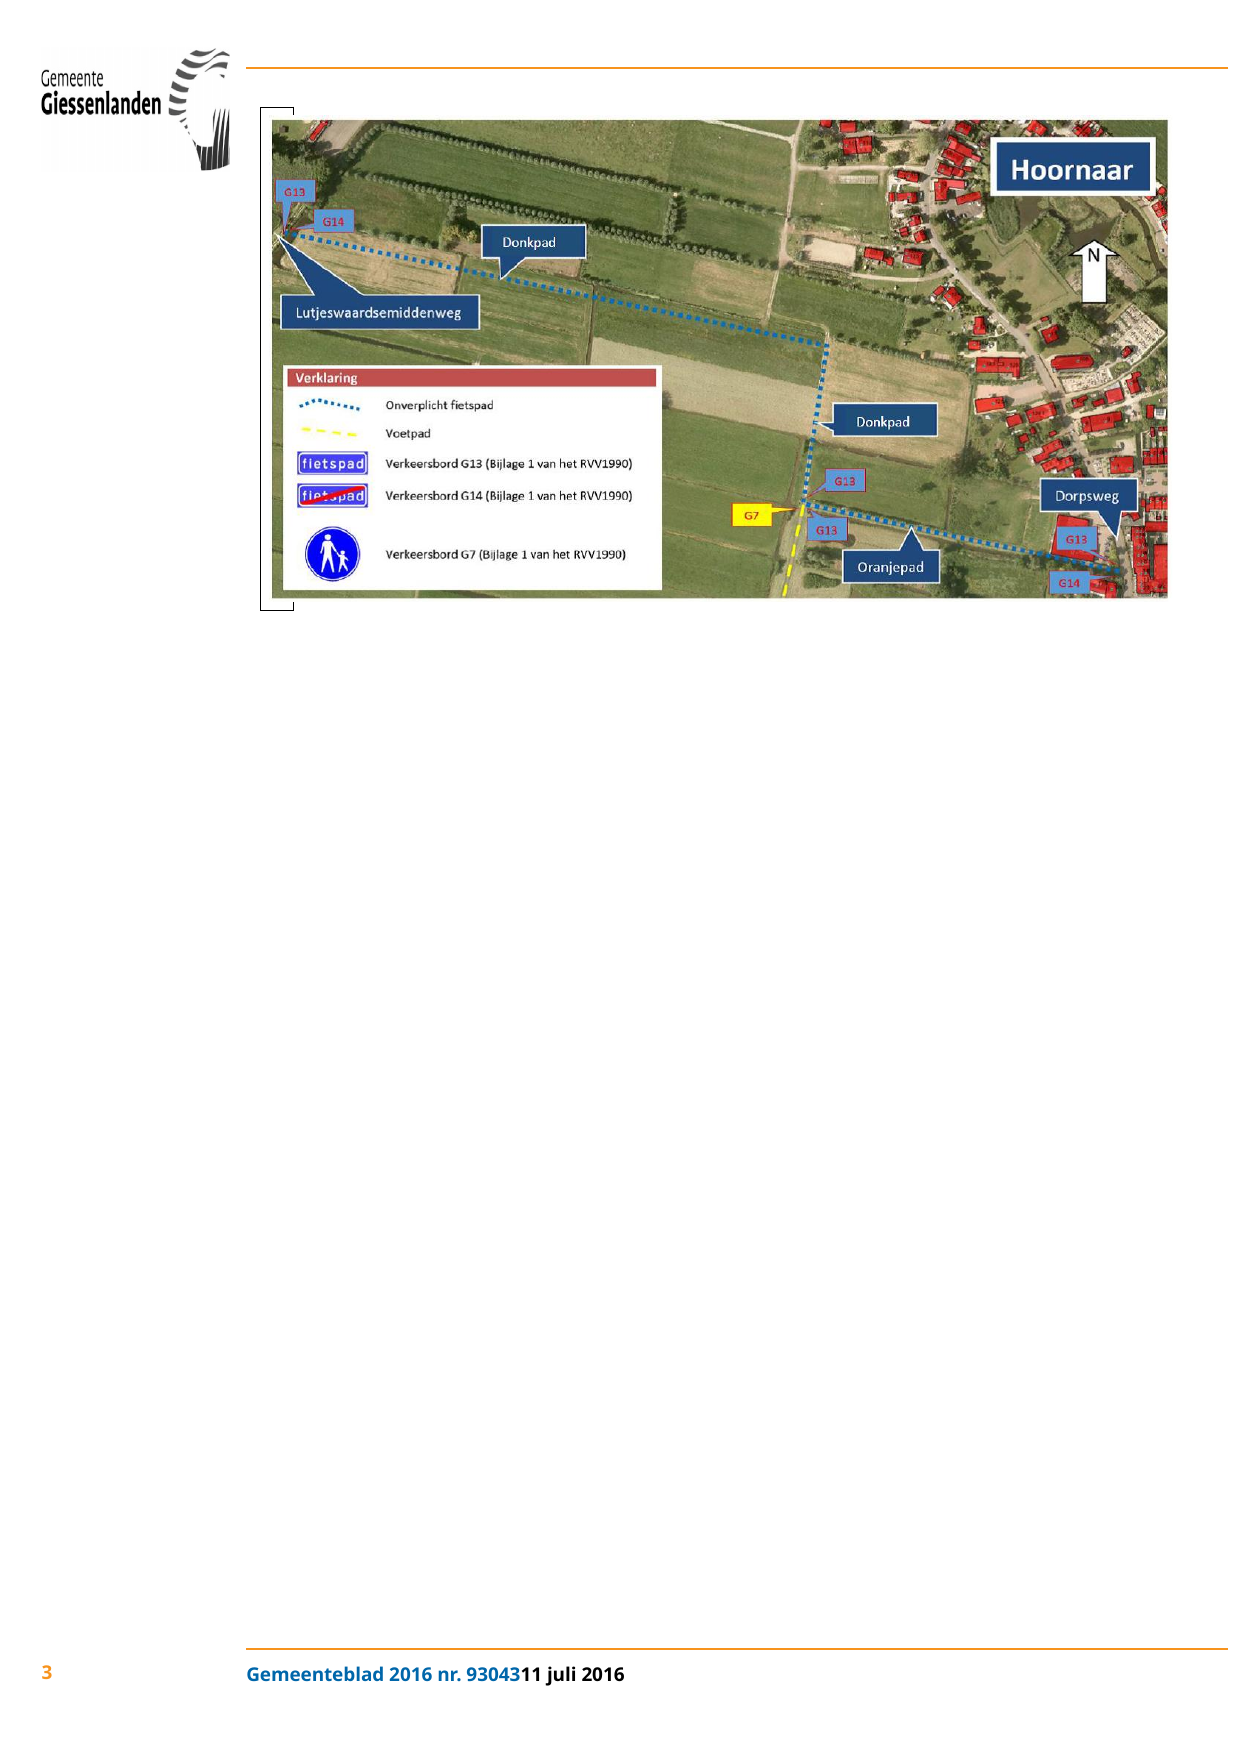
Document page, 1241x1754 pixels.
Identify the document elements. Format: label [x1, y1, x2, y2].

picture [268, 115, 1173, 602]
picture [41, 47, 231, 172]
